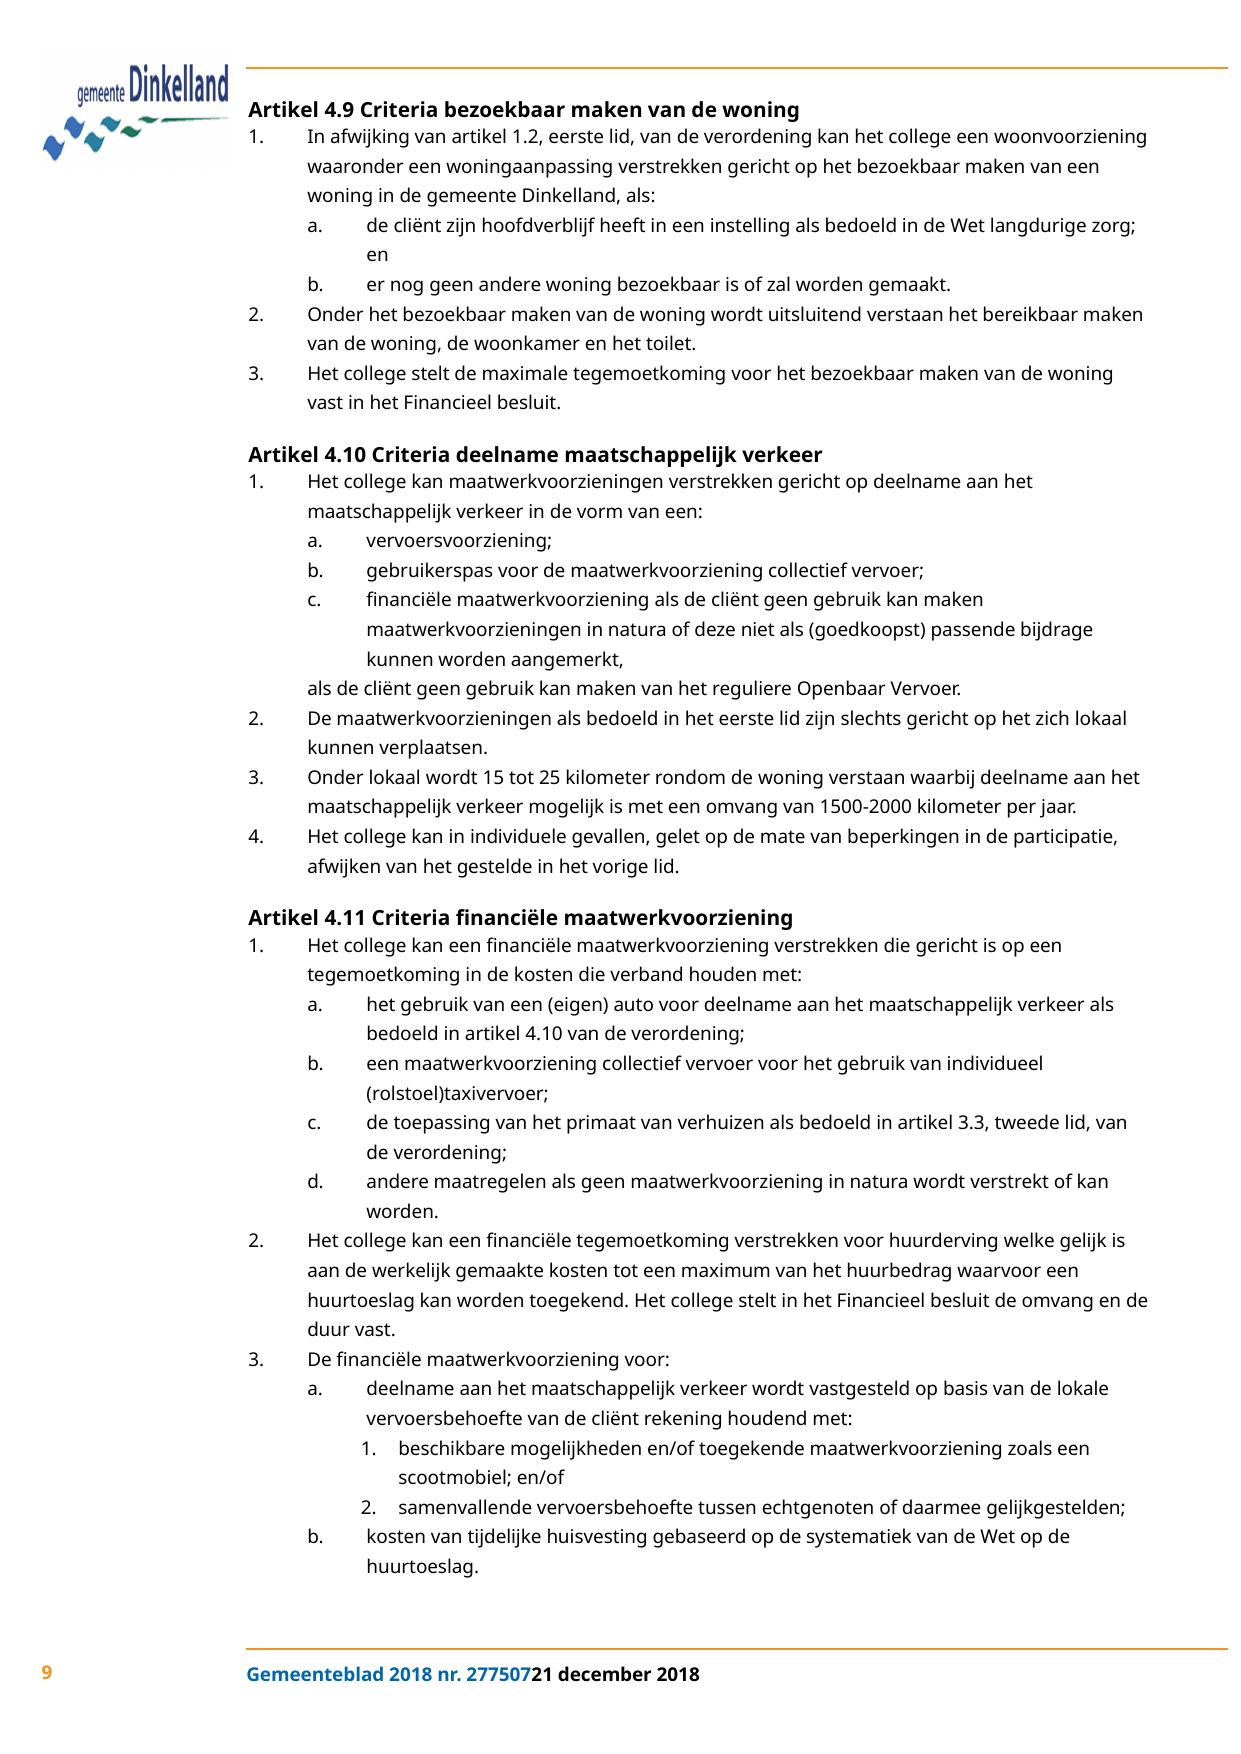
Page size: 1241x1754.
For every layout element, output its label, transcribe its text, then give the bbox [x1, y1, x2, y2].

list Het college stelt de maximale tegemoetkoming voor het bezoekbaar maken van de woning vast in het Financieel besluit. [248, 360, 1152, 415]
list financiële maatwerkvoorziening als de cliënt geen gebruik kan maken maatwerkvoorzieningen in natura of deze niet als (goedkoopst) passende bijdrage kunnen worden aangemerkt, [307, 587, 1152, 672]
list als de cliënt geen gebruik kan maken van het reguliere Openbaar Vervoer. [248, 675, 1152, 701]
list Onder lokaal wordt 15 tot 25 kilometer rondom de woning verstaan waarbij deelname aan het maatschappelijk verkeer mogelijk is met een omvang van 1500-2000 kilometer per jaar. [248, 764, 1152, 819]
list Het college kan maatwerkvoorzieningen verstrekken gericht op deelname aan het maatschappelijk verkeer in de vorm van een: [248, 468, 1152, 524]
list het gebruik van een (eigen) auto voor deelname aan het maatschappelijk verkeer als bedoeld in artikel 4.10 van de verordening; [307, 991, 1152, 1046]
text Artikel 4.11 Criteria financiële maatwerkvoorziening [248, 903, 1152, 932]
list Het college kan een financiële maatwerkvoorziening verstrekken die gericht is op een tegemoetkoming in de kosten die verband houden met: [248, 932, 1152, 987]
list een maatwerkvoorziening collectief vervoer voor het gebruik van individueel (rolstoel)taxivervoer; [307, 1050, 1152, 1105]
list samenvallende vervoersbehoefte tussen echtgenoten of daarmee gelijkgestelden; [361, 1494, 1152, 1519]
list gebruikerspas voor de maatwerkvoorziening collectief vervoer; [307, 557, 1152, 583]
picture [41, 47, 231, 172]
list vervoersvoorziening; [307, 527, 1152, 553]
list Onder het bezoekbaar maken van de woning wordt uitsluitend verstaan het bereikbaar maken van de woning, de woonkamer en het toilet. [248, 301, 1152, 356]
list de toepassing van het primaat van verhuizen als bedoeld in artikel 3.3, tweede lid, van de verordening; [307, 1109, 1152, 1164]
list kosten van tijdelijke huisvesting gebaseerd op de systematiek van de Wet op de huurtoeslag. [307, 1523, 1152, 1579]
list Het college kan in individuele gevallen, gelet op de mate van beperkingen in de participatie, afwijken van het gestelde in het vorige lid. [248, 823, 1152, 879]
list De maatwerkvoorzieningen als bedoeld in het eerste lid zijn slechts gericht op het zich lokaal kunnen verplaatsen. [248, 705, 1152, 760]
list beschikbare mogelijkheden en/of toegekende maatwerkvoorziening zoals een scootmobiel; en/of [361, 1435, 1152, 1490]
list De financiële maatwerkvoorziening voor: [248, 1346, 1152, 1372]
list In afwijking van artikel 1.2, eerste lid, van de verordening kan het college een woonvoorziening waaronder een woningaanpassing verstrekken gericht op het bezoekbaar maken van een woning in de gemeente Dinkelland, als: [248, 123, 1152, 208]
list andere maatregelen als geen maatwerkvoorziening in natura wordt verstrekt of kan worden. [307, 1168, 1152, 1224]
list Het college kan een financiële tegemoetkoming verstrekken voor huurderving welke gelijk is aan de werkelijk gemaakte kosten tot een maximum van het huurbedrag waarvoor een huurtoeslag kan worden toegekend. Het college stelt in het Financieel besluit de omvang en de duur vast. [248, 1228, 1152, 1342]
text Artikel 4.9 Criteria bezoekbaar maken van de woning [248, 95, 1152, 123]
list er nog geen andere woning bezoekbaar is of zal worden gemaakt. [307, 271, 1152, 297]
list de cliënt zijn hoofdverblijf heeft in een instelling als bedoeld in de Wet langdurige zorg; en [307, 212, 1152, 267]
text Artikel 4.10 Criteria deelname maatschappelijk verkeer [248, 440, 1152, 468]
list deelname aan het maatschappelijk verkeer wordt vastgesteld op basis van de lokale vervoersbehoefte van de cliënt rekening houdend met: [307, 1376, 1152, 1431]
